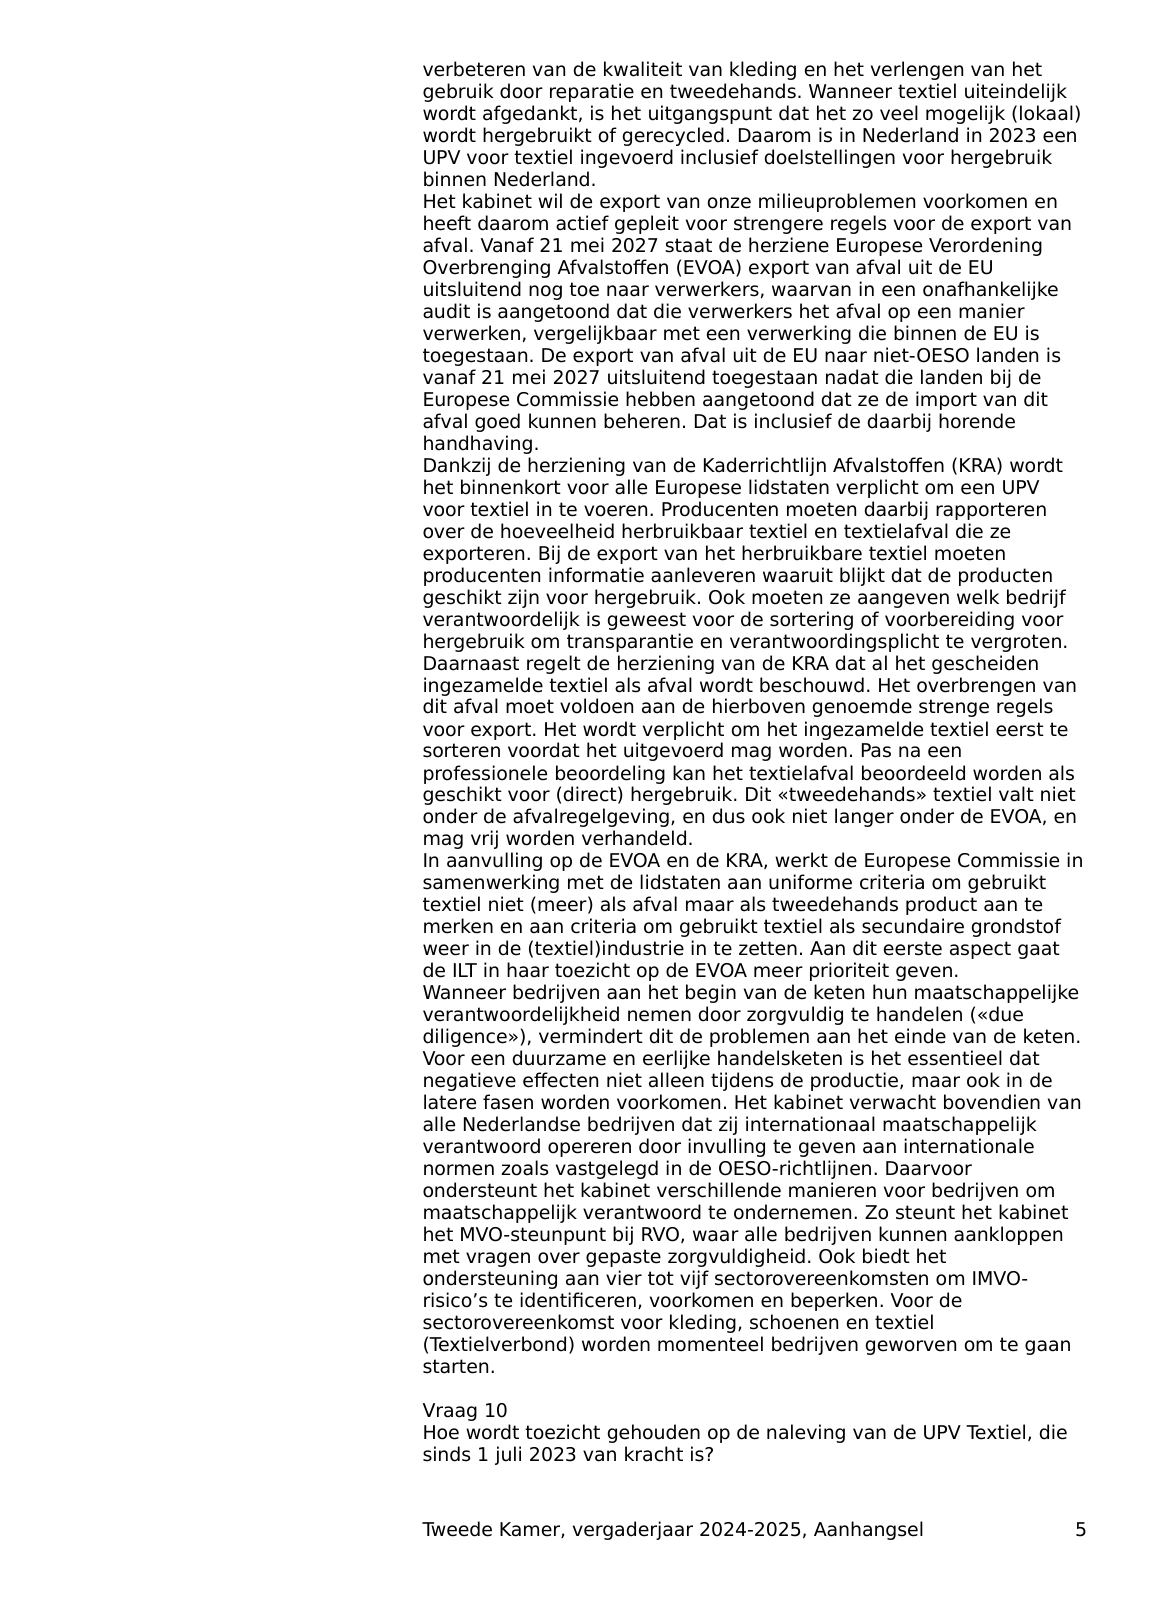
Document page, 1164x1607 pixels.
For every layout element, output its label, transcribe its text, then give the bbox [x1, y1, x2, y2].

text verbeteren van de kwaliteit van kleding en het verlengen van het gebruik door reparatie en tweedehands. Wanneer textiel uiteindelijk wordt afgedankt, is het uitgangspunt dat het zo veel mogelijk (lokaal) wordt hergebruikt of gerecycled. Daarom is in Nederland in 2023 een UPV voor textiel ingevoerd inclusief doelstellingen voor hergebruik binnen Nederland. [422, 59, 1087, 191]
text Hoe wordt toezicht gehouden op de naleving van de UPV Textiel, die sinds 1 juli 2023 van kracht is? [422, 1422, 1087, 1466]
text Dankzij de herziening van de Kaderrichtlijn Afvalstoffen (KRA) wordt het binnenkort voor alle Europese lidstaten verplicht om een UPV voor textiel in te voeren. Producenten moeten daarbij rapporteren over de hoeveelheid herbruikbaar textiel en textielafval die ze exporteren. Bij de export van het herbruikbare textiel moeten producenten informatie aanleveren waaruit blijkt dat de producten geschikt zijn voor hergebruik. Ook moeten ze aangeven welk bedrijf verantwoordelijk is geweest voor de sortering of voorbereiding voor hergebruik om transparantie en verantwoordingsplicht te vergroten. Daarnaast regelt de herziening van de KRA dat al het gescheiden ingezamelde textiel als afval wordt beschouwd. Het overbrengen van dit afval moet voldoen aan de hierboven genoemde strenge regels voor export. Het wordt verplicht om het ingezamelde textiel eerst te sorteren voordat het uitgevoerd mag worden. Pas na een professionele beoordeling kan het textielafval beoordeeld worden als geschikt voor (direct) hergebruik. Dit «tweedehands» textiel valt niet onder de afvalregelgeving, en dus ook niet langer onder de EVOA, en mag vrij worden verhandeld. [422, 455, 1087, 850]
text Wanneer bedrijven aan het begin van de keten hun maatschappelijke verantwoordelijkheid nemen door zorgvuldig te handelen («due diligence»), vermindert dit de problemen aan het einde van de keten. Voor een duurzame en eerlijke handelsketen is het essentieel dat negatieve effecten niet alleen tijdens de productie, maar ook in de latere fasen worden voorkomen. Het kabinet verwacht bovendien van alle Nederlandse bedrijven dat zij internationaal maatschappelijk verantwoord opereren door invulling te geven aan internationale normen zoals vastgelegd in de OESO-richtlijnen. Daarvoor ondersteunt het kabinet verschillende manieren voor bedrijven om maatschappelijk verantwoord te ondernemen. Zo steunt het kabinet het MVO-steunpunt bij RVO, waar alle bedrijven kunnen aankloppen met vragen over gepaste zorgvuldigheid. Ook biedt het ondersteuning aan vier tot vijf sectorovereenkomsten om IMVO-risico’s te identificeren, voorkomen en beperken. Voor de sectorovereenkomst voor kleding, schoenen en textiel (Textielverbond) worden momenteel bedrijven geworven om te gaan starten. [422, 982, 1087, 1378]
text Het kabinet wil de export van onze milieuproblemen voorkomen en heeft daarom actief gepleit voor strengere regels voor de export van afval. Vanaf 21 mei 2027 staat de herziene Europese Verordening Overbrenging Afvalstoffen (EVOA) export van afval uit de EU uitsluitend nog toe naar verwerkers, waarvan in een onafhankelijke audit is aangetoond dat die verwerkers het afval op een manier verwerken, vergelijkbaar met een verwerking die binnen de EU is toegestaan. De export van afval uit de EU naar niet-OESO landen is vanaf 21 mei 2027 uitsluitend toegestaan nadat die landen bij de Europese Commissie hebben aangetoond dat ze de import van dit afval goed kunnen beheren. Dat is inclusief de daarbij horende handhaving. [422, 191, 1087, 455]
text In aanvulling op de EVOA en de KRA, werkt de Europese Commissie in samenwerking met de lidstaten aan uniforme criteria om gebruikt textiel niet (meer) als afval maar als tweedehands product aan te merken en aan criteria om gebruikt textiel als secundaire grondstof weer in de (textiel)industrie in te zetten. Aan dit eerste aspect gaat de ILT in haar toezicht op de EVOA meer prioriteit geven. [422, 850, 1087, 982]
text Vraag 10 [422, 1400, 1087, 1422]
